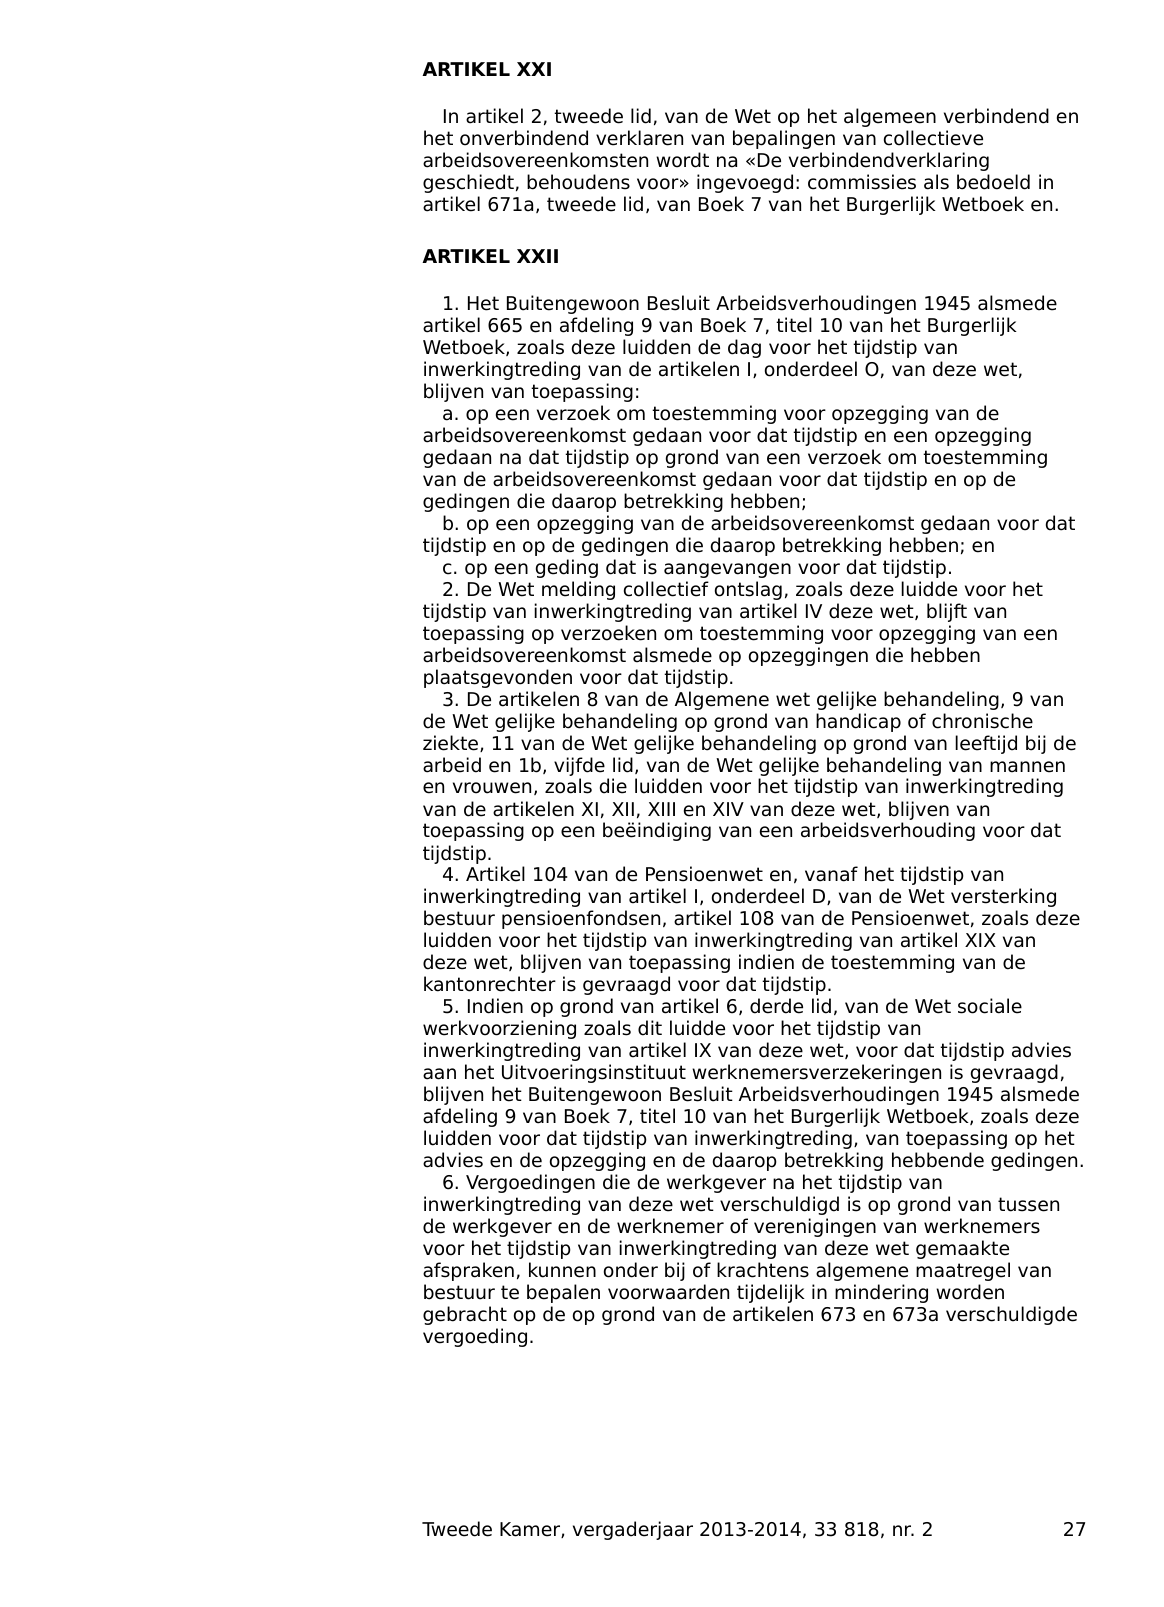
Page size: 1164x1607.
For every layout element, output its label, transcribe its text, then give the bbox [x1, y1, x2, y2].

text 3. De artikelen 8 van de Algemene wet gelijke behandeling, 9 van de Wet gelijke behandeling op grond van handicap of chronische ziekte, 11 van de Wet gelijke behandeling op grond van leeftijd bij de arbeid en 1b, vijfde lid, van de Wet gelijke behandeling van mannen en vrouwen, zoals die luidden voor het tijdstip van inwerkingtreding van de artikelen XI, XII, XIII en XIV van deze wet, blijven van toepassing op een beëindiging van een arbeidsverhouding voor dat tijdstip. [422, 688, 1087, 864]
subtitle ARTIKEL XXI [422, 59, 1087, 81]
text 5. Indien op grond van artikel 6, derde lid, van de Wet sociale werkvoorziening zoals dit luidde voor het tijdstip van inwerkingtreding van artikel IX van deze wet, voor dat tijdstip advies aan het Uitvoeringsinstituut werknemersverzekeringen is gevraagd, blijven het Buitengewoon Besluit Arbeidsverhoudingen 1945 alsmede afdeling 9 van Boek 7, titel 10 van het Burgerlijk Wetboek, zoals deze luidden voor dat tijdstip van inwerkingtreding, van toepassing op het advies en de opzegging en de daarop betrekking hebbende gedingen. [422, 996, 1087, 1172]
text a. op een verzoek om toestemming voor opzegging van de arbeidsovereenkomst gedaan voor dat tijdstip en een opzegging gedaan na dat tijdstip op grond van een verzoek om toestemming van de arbeidsovereenkomst gedaan voor dat tijdstip en op de gedingen die daarop betrekking hebben; [422, 403, 1087, 513]
text 1. Het Buitengewoon Besluit Arbeidsverhoudingen 1945 alsmede artikel 665 en afdeling 9 van Boek 7, titel 10 van het Burgerlijk Wetboek, zoals deze luidden de dag voor het tijdstip van inwerkingtreding van de artikelen I, onderdeel O, van deze wet, blijven van toepassing: [422, 293, 1087, 403]
subtitle ARTIKEL XXII [422, 246, 1087, 268]
text b. op een opzegging van de arbeidsovereenkomst gedaan voor dat tijdstip en op de gedingen die daarop betrekking hebben; en [422, 513, 1087, 557]
text c. op een geding dat is aangevangen voor dat tijdstip. [422, 557, 1087, 579]
text 2. De Wet melding collectief ontslag, zoals deze luidde voor het tijdstip van inwerkingtreding van artikel IV deze wet, blijft van toepassing op verzoeken om toestemming voor opzegging van een arbeidsovereenkomst alsmede op opzeggingen die hebben plaatsgevonden voor dat tijdstip. [422, 579, 1087, 688]
text 4. Artikel 104 van de Pensioenwet en, vanaf het tijdstip van inwerkingtreding van artikel I, onderdeel D, van de Wet versterking bestuur pensioenfondsen, artikel 108 van de Pensioenwet, zoals deze luidden voor het tijdstip van inwerkingtreding van artikel XIX van deze wet, blijven van toepassing indien de toestemming van de kantonrechter is gevraagd voor dat tijdstip. [422, 864, 1087, 996]
text 6. Vergoedingen die de werkgever na het tijdstip van inwerkingtreding van deze wet verschuldigd is op grond van tussen de werkgever en de werknemer of verenigingen van werknemers voor het tijdstip van inwerkingtreding van deze wet gemaakte afspraken, kunnen onder bij of krachtens algemene maatregel van bestuur te bepalen voorwaarden tijdelijk in mindering worden gebracht op de op grond van de artikelen 673 en 673a verschuldigde vergoeding. [422, 1172, 1087, 1348]
text In artikel 2, tweede lid, van de Wet op het algemeen verbindend en het onverbindend verklaren van bepalingen van collectieve arbeidsovereenkomsten wordt na «De verbindendverklaring geschiedt, behoudens voor» ingevoegd: commissies als bedoeld in artikel 671a, tweede lid, van Boek 7 van het Burgerlijk Wetboek en. [422, 106, 1087, 216]
